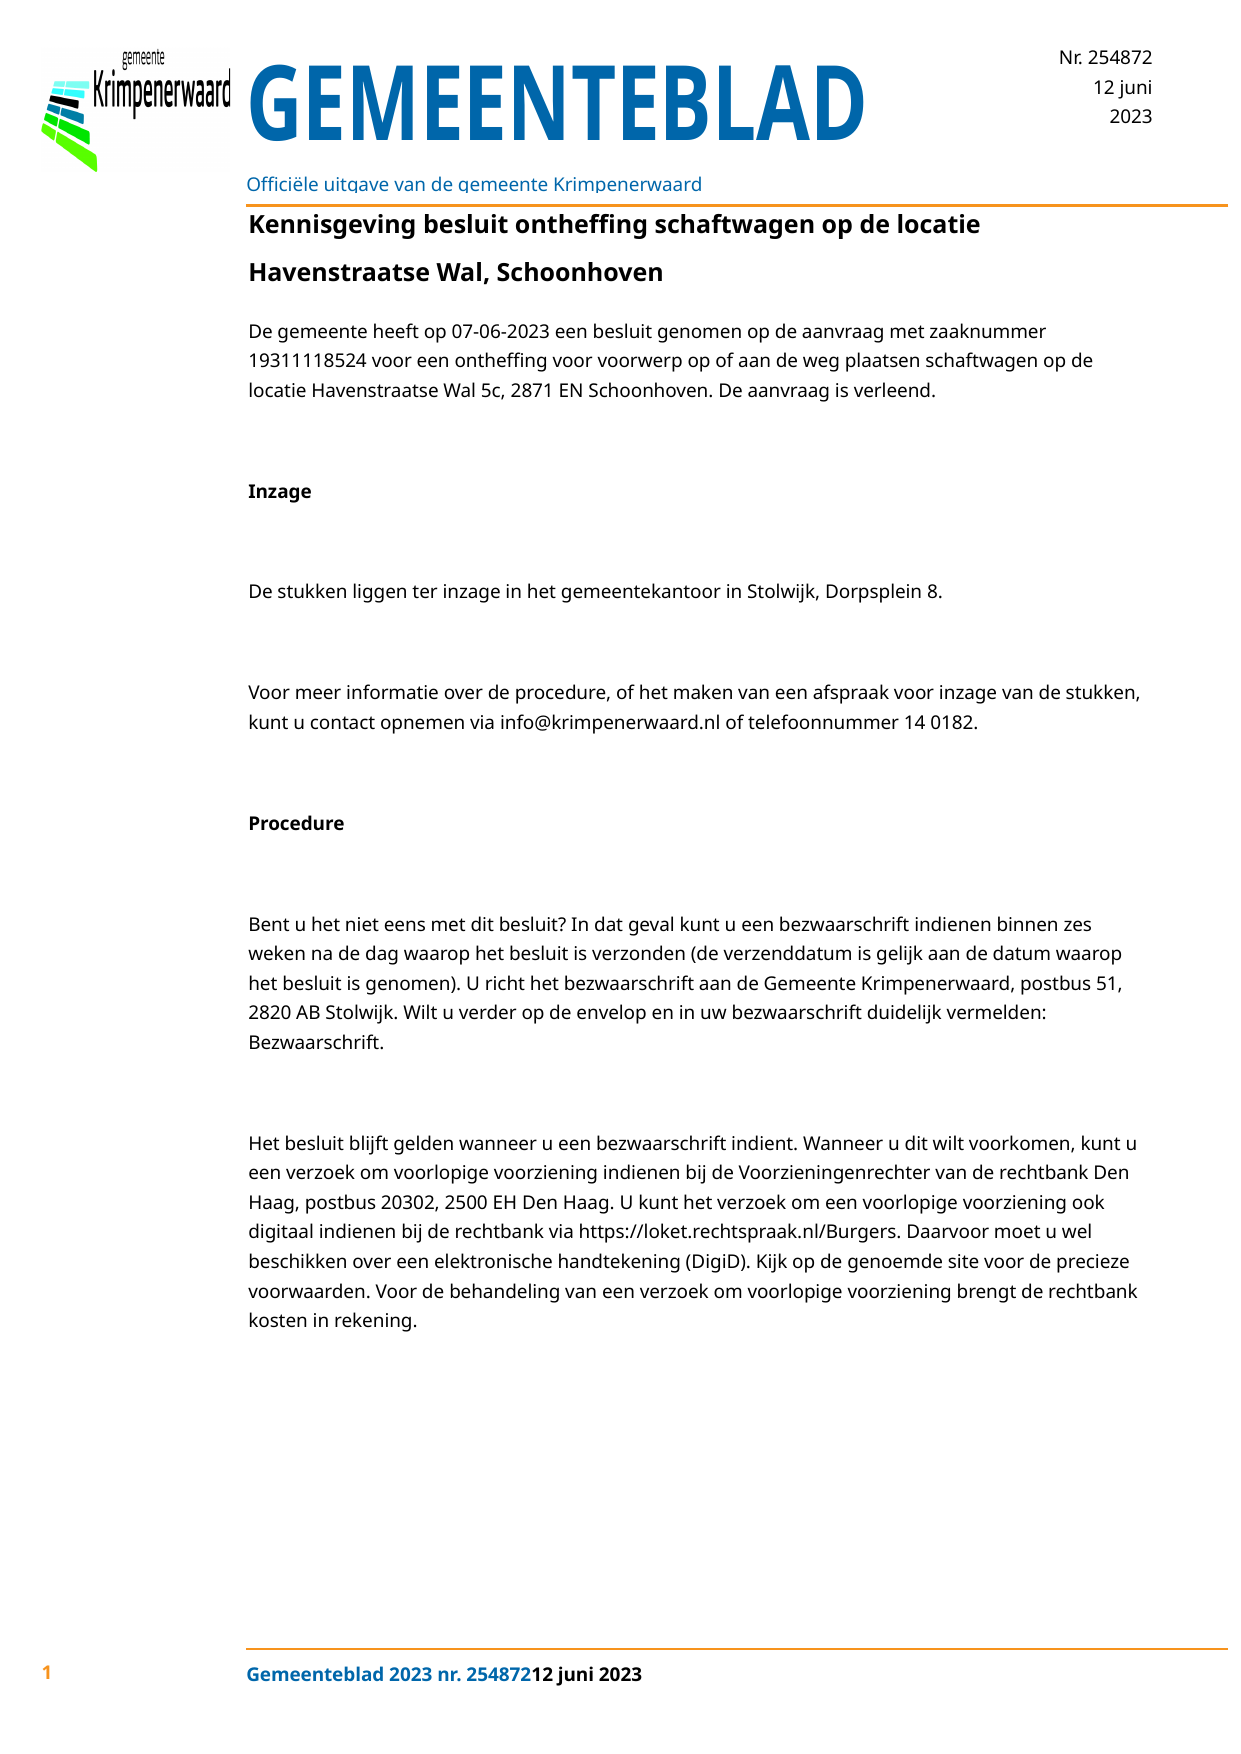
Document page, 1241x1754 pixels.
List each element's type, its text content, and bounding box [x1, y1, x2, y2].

text Bent u het niet eens met dit besluit? In dat geval kunt u een bezwaarschrift indienen binnen zes weken na de dag waarop het besluit is verzonden (de verzenddatum is gelijk aan de datum waarop het besluit is genomen). U richt het bezwaarschrift aan de Gemeente Krimpenerwaard, postbus 51, 2820 AB Stolwijk. Wilt u verder op de envelop en in uw bezwaarschrift duidelijk vermelden: Bezwaarschrift. [248, 911, 1152, 1055]
text Voor meer informatie over de procedure, of het maken van een afspraak voor inzage van de stukken, kunt u contact opnemen via info@krimpenerwaard.nl of telefoonnummer 14 0182. [248, 679, 1152, 735]
text Inzage [248, 478, 1152, 504]
text Procedure [248, 810, 1152, 836]
text Het besluit blijft gelden wanneer u een bezwaarschrift indient. Wanneer u dit wilt voorkomen, kunt u een verzoek om voorlopige voorziening indienen bij de Voorzieningenrechter van de rechtbank Den Haag, postbus 20302, 2500 EH Den Haag. U kunt het verzoek om een voorlopige voorziening ook digitaal indienen bij de rechtbank via https://loket.rechtspraak.nl/Burgers. Daarvoor moet u wel beschikken over een elektronische handtekening (DigiD). Kijk op de genoemde site voor de precieze voorwaarden. Voor de behandeling van een verzoek om voorlopige voorziening brengt de rechtbank kosten in rekening. [248, 1130, 1152, 1333]
text De gemeente heeft op 07-06-2023 een besluit genomen op de aanvraag met zaaknummer 19311118524 voor een ontheffing voor voorwerp op of aan de weg plaatsen schaftwagen op de locatie Havenstraatse Wal 5c, 2871 EN Schoonhoven. De aanvraag is verleend. [248, 318, 1152, 403]
picture [41, 47, 231, 172]
text De stukken liggen ter inzage in het gemeentekantoor in Stolwijk, Dorpsplein 8. [248, 579, 1152, 604]
text Kennisgeving besluit ontheffing schaftwagen op de locatie Havenstraatse Wal, Schoonhoven [248, 207, 1152, 288]
